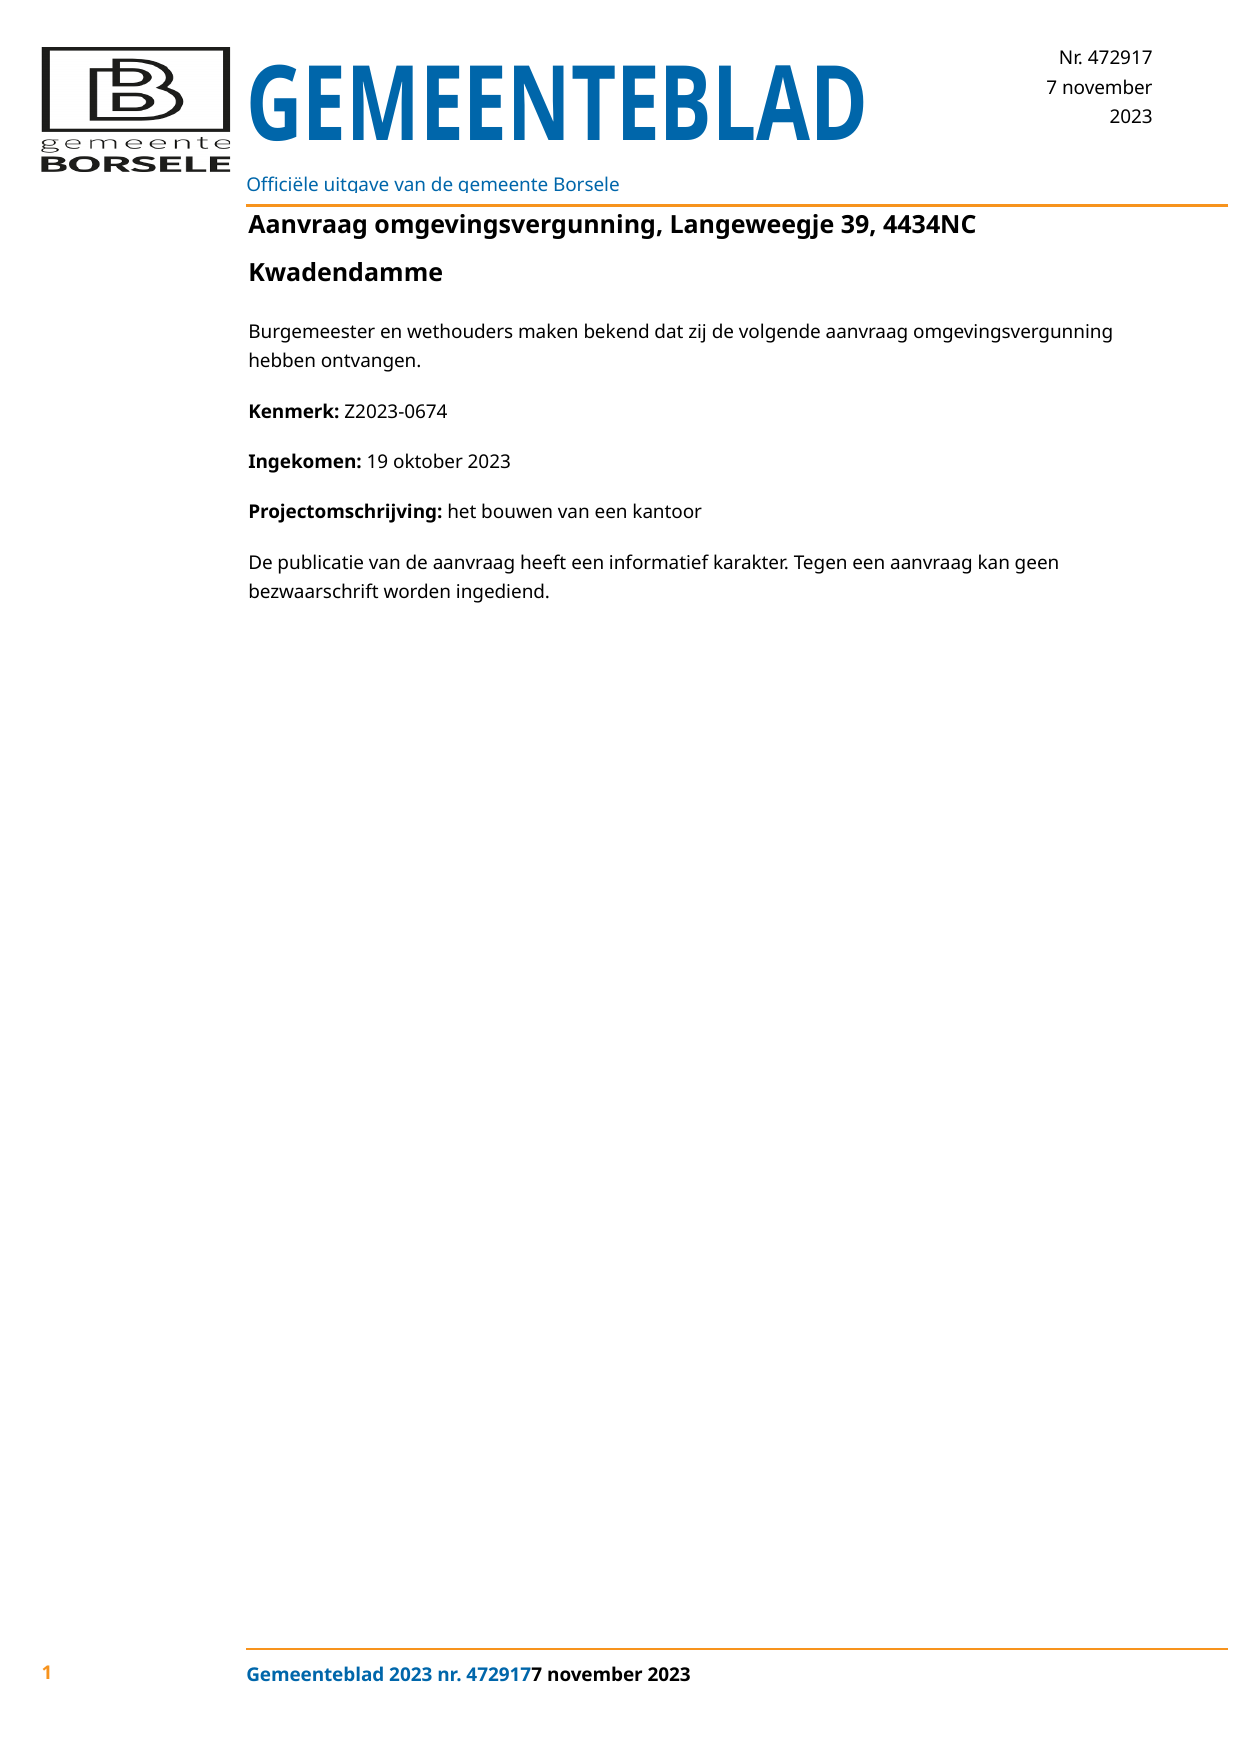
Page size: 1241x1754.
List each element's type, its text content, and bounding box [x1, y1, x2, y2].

text Projectomschrijving: het bouwen van een kantoor [248, 499, 1152, 524]
picture [41, 47, 231, 172]
text De publicatie van de aanvraag heeft een informatief karakter. Tegen een aanvraag kan geen bezwaarschrift worden ingediend. [248, 549, 1152, 604]
text Aanvraag omgevingsvergunning, Langeweegje 39, 4434NC Kwadendamme [248, 207, 1152, 288]
text Ingekomen: 19 oktober 2023 [248, 448, 1152, 474]
text Burgemeester en wethouders maken bekend dat zij de volgende aanvraag omgevingsvergunning hebben ontvangen. [248, 318, 1152, 373]
text Kenmerk: Z2023-0674 [248, 398, 1152, 424]
